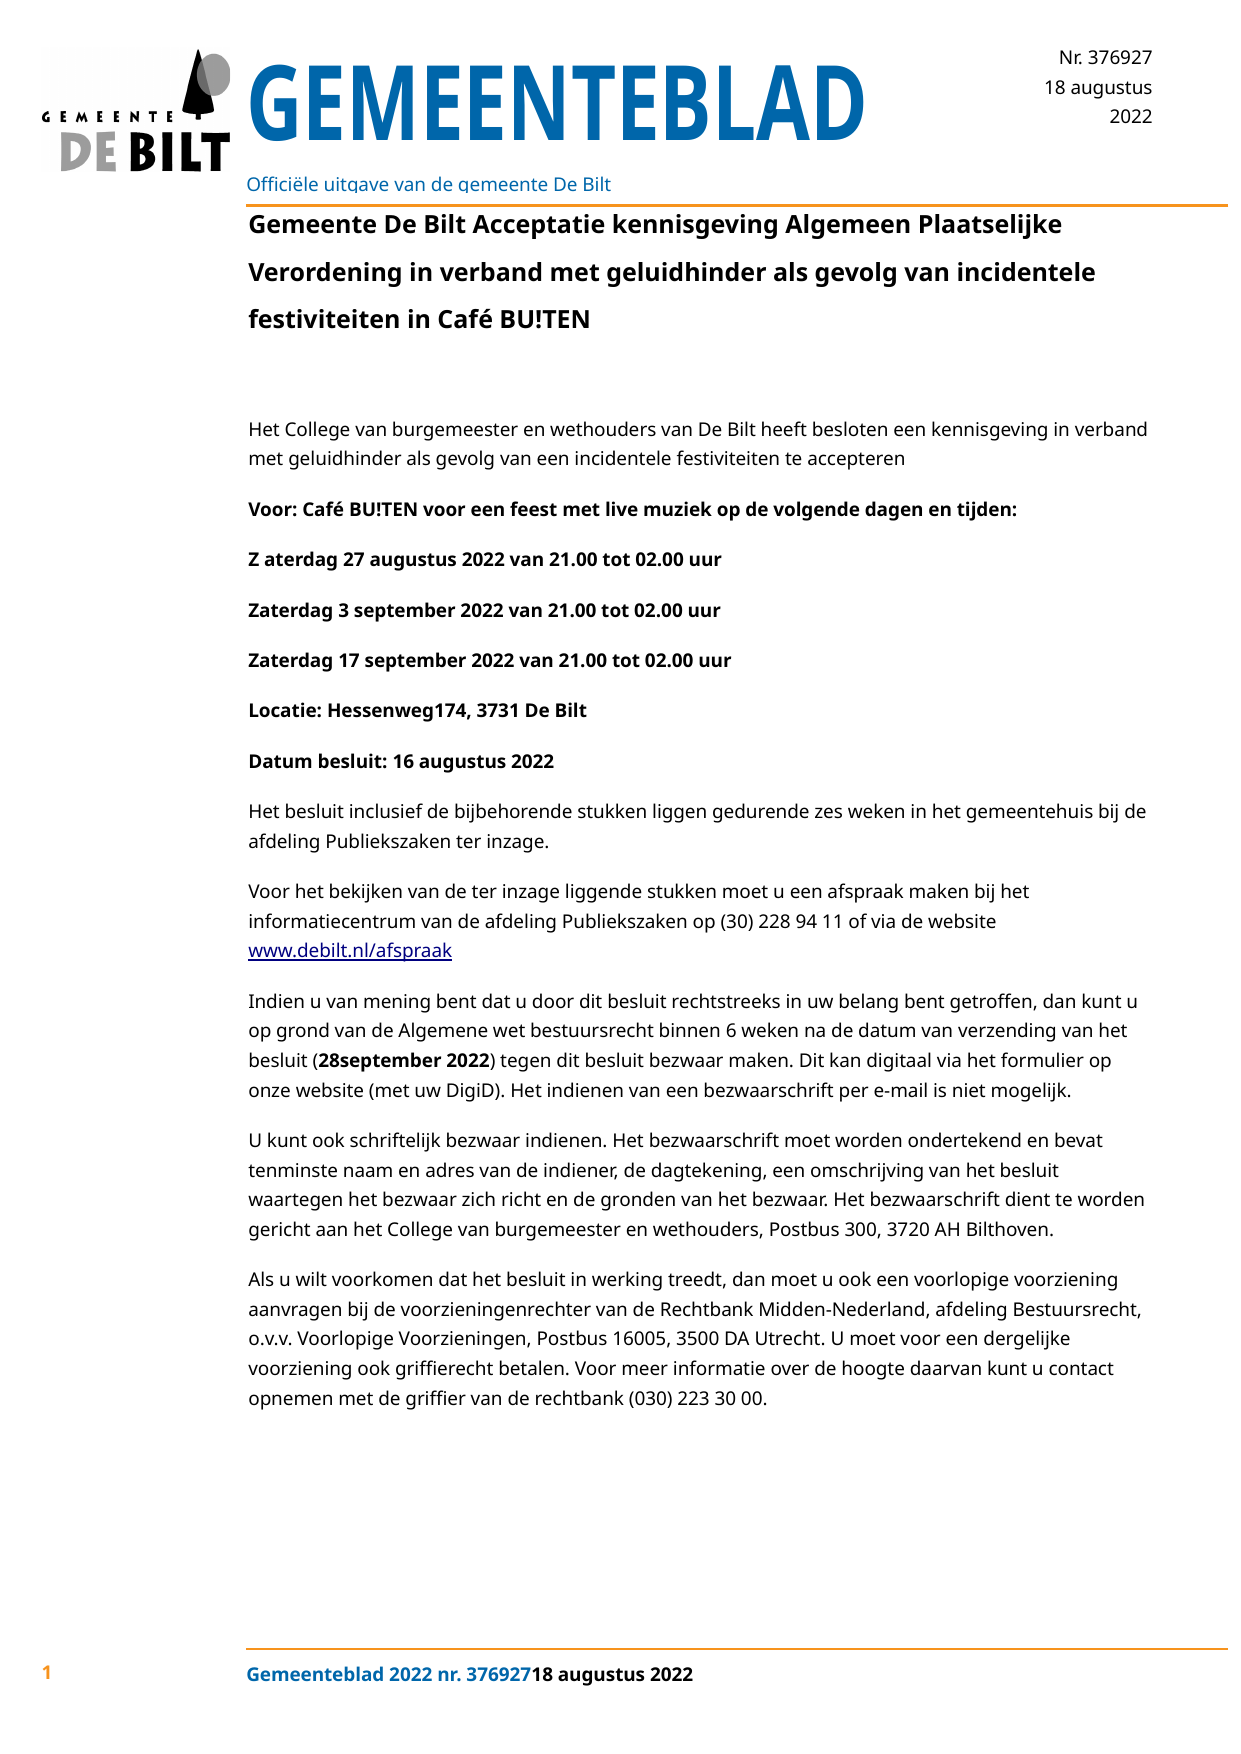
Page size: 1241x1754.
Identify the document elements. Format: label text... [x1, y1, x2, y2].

text Zaterdag 17 september 2022 van 21.00 tot 02.00 uur [248, 647, 1152, 673]
text Als u wilt voorkomen dat het besluit in werking treedt, dan moet u ook een voorlopige voorziening aanvragen bij de voorzieningenrechter van de Rechtbank Midden-Nederland, afdeling Bestuursrecht, o.v.v. Voorlopige Voorzieningen, Postbus 16005, 3500 DA Utrecht. U moet voor een dergelijke voorziening ook griffierecht betalen. Voor meer informatie over de hoogte daarvan kunt u contact opnemen met de griffier van de rechtbank (030) 223 30 00. [248, 1266, 1152, 1410]
text Het besluit inclusief de bijbehorende stukken liggen gedurende zes weken in het gemeentehuis bij de afdeling Publiekszaken ter inzage. [248, 798, 1152, 854]
text Locatie: Hessenweg174, 3731 De Bilt [248, 698, 1152, 723]
text Het College van burgemeester en wethouders van De Bilt heeft besloten een kennisgeving in verband met geluidhinder als gevolg van een incidentele festiviteiten te accepteren [248, 416, 1152, 471]
text Z aterdag 27 augustus 2022 van 21.00 tot 02.00 uur [248, 546, 1152, 572]
text Voor het bekijken van de ter inzage liggende stukken moet u een afspraak maken bij het informatiecentrum van de afdeling Publiekszaken op (30) 228 94 11 of via de website www.debilt.nl/afspraak [248, 878, 1152, 963]
picture [41, 47, 231, 172]
text Indien u van mening bent dat u door dit besluit rechtstreeks in uw belang bent getroffen, dan kunt u op grond van de Algemene wet bestuursrecht binnen 6 weken na de datum van verzending van het besluit (28september 2022) tegen dit besluit bezwaar maken. Dit kan digitaal via het formulier op onze website (met uw DigiD). Het indienen van een bezwaarschrift per e-mail is niet mogelijk. [248, 988, 1152, 1102]
text Gemeente De Bilt Acceptatie kennisgeving Algemeen Plaatselijke Verordening in verband met geluidhinder als gevolg van incidentele festiviteiten in Café BU!TEN [248, 207, 1152, 336]
text U kunt ook schriftelijk bezwaar indienen. Het bezwaarschrift moet worden ondertekend en bevat tenminste naam en adres van de indiener, de dagtekening, een omschrijving van het besluit waartegen het bezwaar zich richt en de gronden van het bezwaar. Het bezwaarschrift dient te worden gericht aan het College van burgemeester en wethouders, Postbus 300, 3720 AH Bilthoven. [248, 1127, 1152, 1242]
text Zaterdag 3 september 2022 van 21.00 tot 02.00 uur [248, 597, 1152, 622]
text Datum besluit: 16 augustus 2022 [248, 748, 1152, 774]
text Voor: Café BU!TEN voor een feest met live muziek op de volgende dagen en tijden: [248, 496, 1152, 522]
